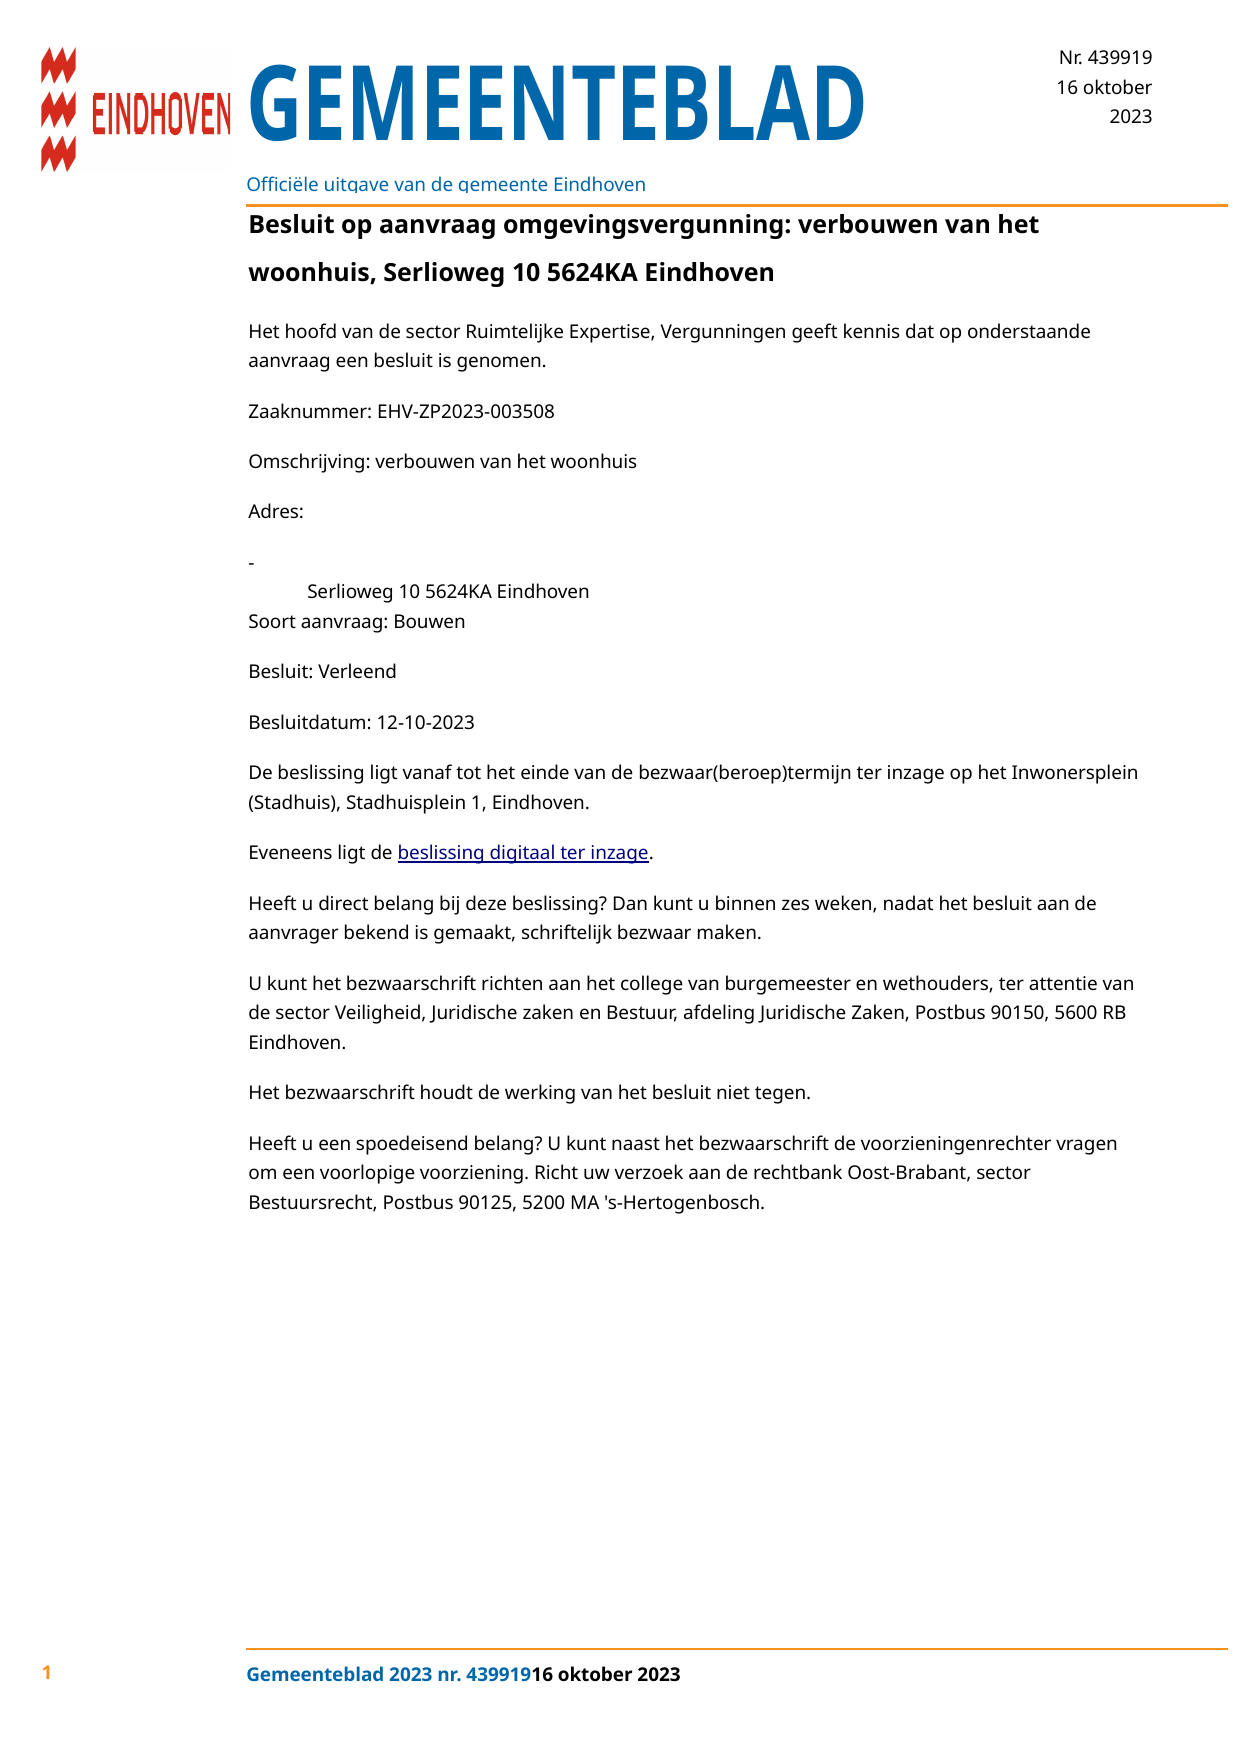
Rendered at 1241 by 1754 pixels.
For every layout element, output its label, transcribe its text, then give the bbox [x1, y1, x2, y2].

text Het bezwaarschrift houdt de werking van het besluit niet tegen. [248, 1079, 1152, 1105]
text Besluitdatum: 12-10-2023 [248, 709, 1152, 735]
text Besluit op aanvraag omgevingsvergunning: verbouwen van het woonhuis, Serlioweg 10 5624KA Eindhoven [248, 207, 1152, 288]
text Eveneens ligt de beslissing digitaal ter inzage. [248, 839, 1152, 865]
text Omschrijving: verbouwen van het woonhuis [248, 448, 1152, 474]
text Adres: [248, 499, 1152, 524]
picture [41, 47, 231, 172]
text Besluit: Verleend [248, 659, 1152, 684]
text Het hoofd van de sector Ruimtelijke Expertise, Vergunningen geeft kennis dat op onderstaande aanvraag een besluit is genomen. [248, 318, 1152, 373]
text De beslissing ligt vanaf tot het einde van de bezwaar(beroep)termijn ter inzage op het Inwonersplein (Stadhuis), Stadhuisplein 1, Eindhoven. [248, 759, 1152, 815]
text Heeft u een spoedeisend belang? U kunt naast het bezwaarschrift de voorzieningenrechter vragen om een voorlopige voorziening. Richt uw verzoek aan de rechtbank Oost-Brabant, sector Bestuursrecht, Postbus 90125, 5200 MA 's-Hertogenbosch. [248, 1130, 1152, 1215]
text U kunt het bezwaarschrift richten aan het college van burgemeester en wethouders, ter attentie van de sector Veiligheid, Juridische zaken en Bestuur, afdeling Juridische Zaken, Postbus 90150, 5600 RB Eindhoven. [248, 970, 1152, 1055]
text Soort aanvraag: Bouwen [248, 608, 1152, 634]
text Heeft u direct belang bij deze beslissing? Dan kunt u binnen zes weken, nadat het besluit aan de aanvrager bekend is gemaakt, schriftelijk bezwaar maken. [248, 890, 1152, 945]
text Zaaknummer: EHV-ZP2023-003508 [248, 398, 1152, 424]
list Serlioweg 10 5624KA Eindhoven [248, 579, 1152, 604]
